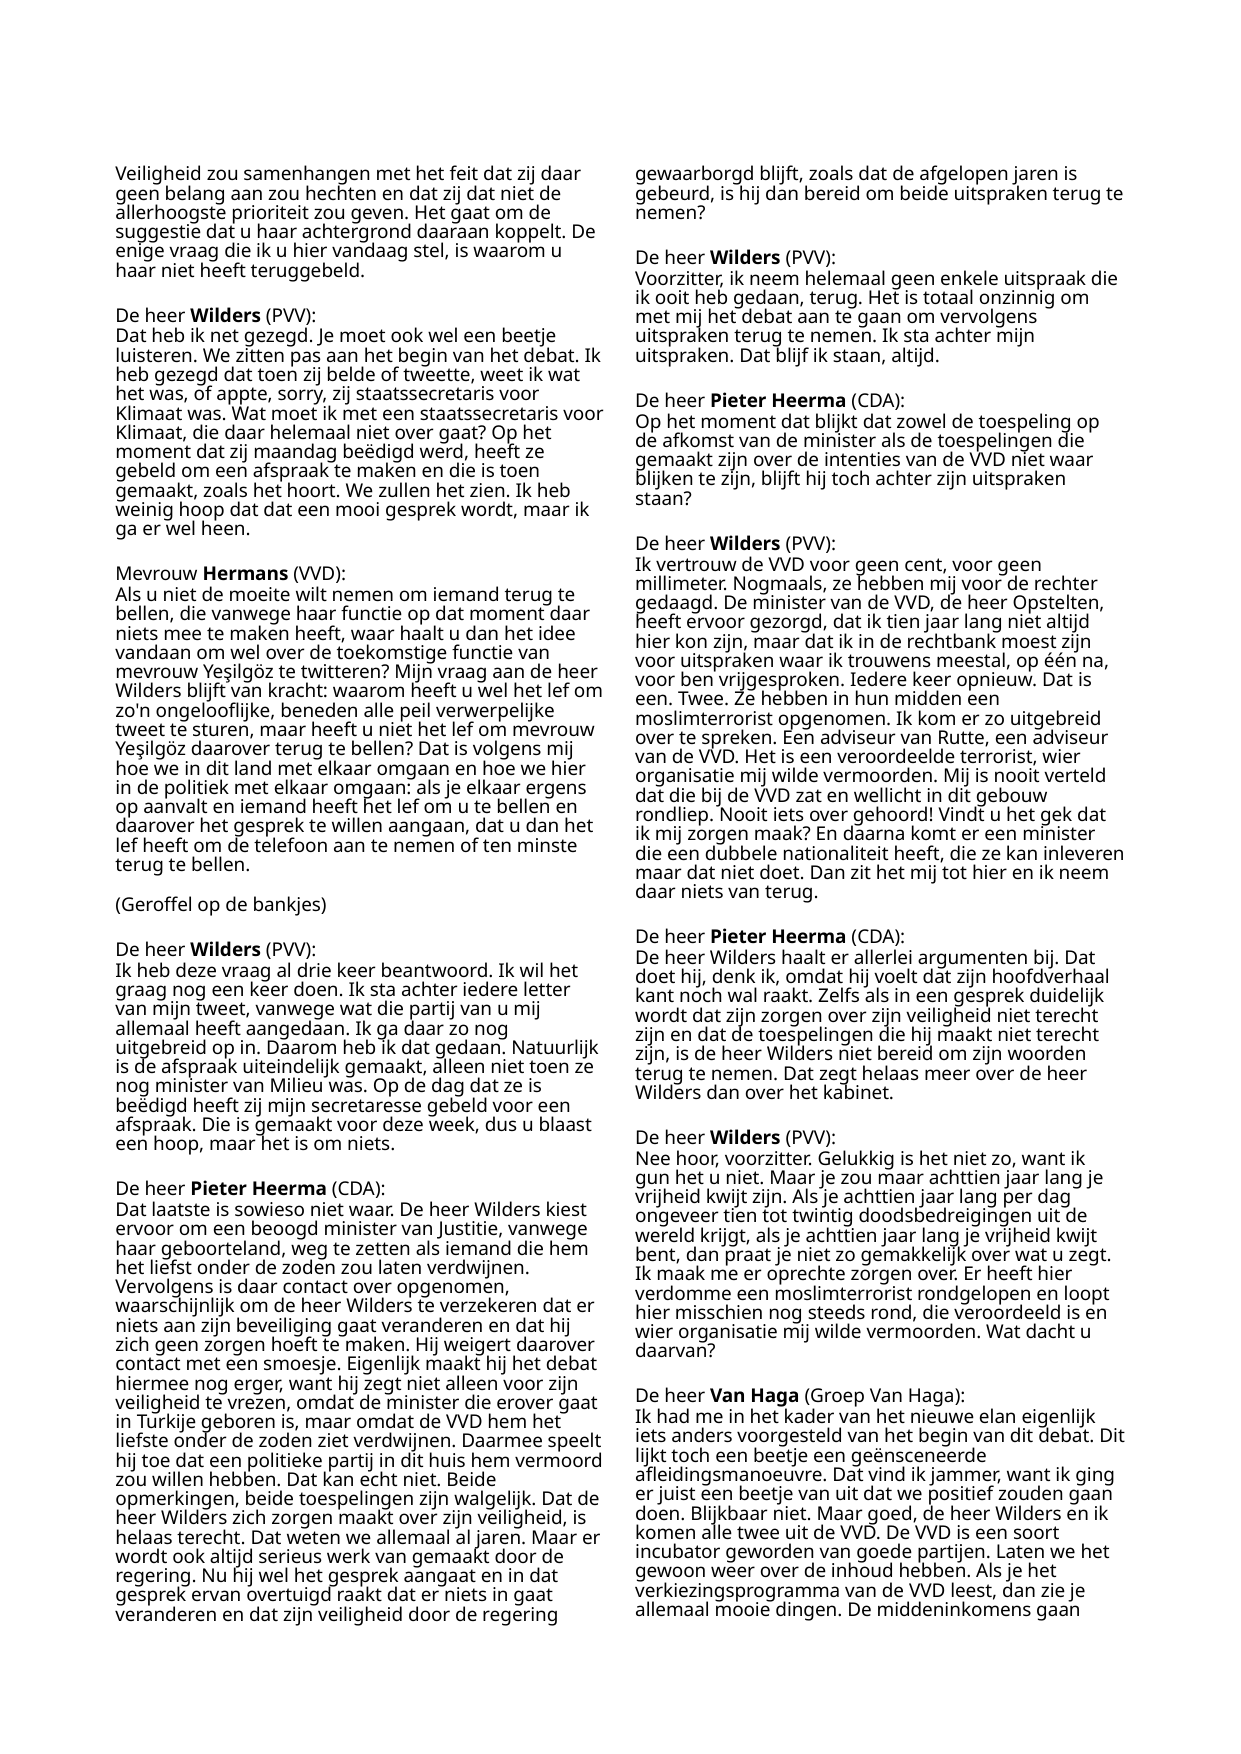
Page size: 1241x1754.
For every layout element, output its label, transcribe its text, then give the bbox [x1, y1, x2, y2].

text De heer Pieter Heerma (CDA): [635, 923, 1125, 949]
text De heer Pieter Heerma (CDA): [115, 1175, 605, 1201]
text Voorzitter, ik neem helemaal geen enkele uitspraak die ik ooit heb gedaan, terug. Het is totaal onzinnig om met mij het debat aan te gaan om vervolgens uitspraken terug te nemen. Ik sta achter mijn uitspraken. Dat blijf ik staan, altijd. [635, 270, 1125, 366]
text Nee hoor, voorzitter. Gelukkig is het niet zo, want ik gun het u niet. Maar je zou maar achttien jaar lang je vrijheid kwijt zijn. Als je achttien jaar lang per dag ongeveer tien tot twintig doodsbedreigingen uit de wereld krijgt, als je achttien jaar lang je vrijheid kwijt bent, dan praat je niet zo gemakkelijk over wat u zegt. Ik maak me er oprechte zorgen over. Er heeft hier verdomme een moslimterrorist rondgelopen en loopt hier misschien nog steeds rond, die veroordeeld is en wier organisatie mij wilde vermoorden. Wat dacht u daarvan? [635, 1150, 1125, 1362]
text De heer Pieter Heerma (CDA): [635, 387, 1125, 413]
text De heer Wilders (PVV): [635, 1124, 1125, 1150]
text Als u niet de moeite wilt nemen om iemand terug te bellen, die vanwege haar functie op dat moment daar niets mee te maken heeft, waar haalt u dan het idee vandaan om wel over de toekomstige functie van mevrouw Yeşilgöz te twitteren? Mijn vraag aan de heer Wilders blijft van kracht: waarom heeft u wel het lef om zo'n ongelooflijke, beneden alle peil verwerpelijke tweet te sturen, maar heeft u niet het lef om mevrouw Yeşilgöz daarover terug te bellen? Dat is volgens mij hoe we in dit land met elkaar omgaan en hoe we hier in de politiek met elkaar omgaan: als je elkaar ergens op aanvalt en iemand heeft het lef om u te bellen en daarover het gesprek te willen aangaan, dat u dan het lef heeft om de telefoon aan te nemen of ten minste terug te bellen. [115, 586, 605, 875]
text De heer Wilders (PVV): [635, 244, 1125, 270]
text Ik had me in het kader van het nieuwe elan eigenlijk iets anders voorgesteld van het begin van dit debat. Dit lijkt toch een beetje een geënsceneerde afleidingsmanoeuvre. Dat vind ik jammer, want ik ging er juist een beetje van uit dat we positief zouden gaan doen. Blijkbaar niet. Maar goed, de heer Wilders en ik komen alle twee uit de VVD. De VVD is een soort incubator geworden van goede partijen. Laten we het gewoon weer over de inhoud hebben. Als je het verkiezingsprogramma van de VVD leest, dan zie je allemaal mooie dingen. De middeninkomens gaan [635, 1408, 1125, 1620]
text De heer Wilders haalt er allerlei argumenten bij. Dat doet hij, denk ik, omdat hij voelt dat zijn hoofdverhaal kant noch wal raakt. Zelfs als in een gesprek duidelijk wordt dat zijn zorgen over zijn veiligheid niet terecht zijn en dat de toespelingen die hij maakt niet terecht zijn, is de heer Wilders niet bereid om zijn woorden terug te nemen. Dat zegt helaas meer over de heer Wilders dan over het kabinet. [635, 949, 1125, 1103]
text gewaarborgd blijft, zoals dat de afgelopen jaren is gebeurd, is hij dan bereid om beide uitspraken terug te nemen? [635, 165, 1125, 223]
text (Geroffel op de bankjes) [115, 896, 605, 915]
text Op het moment dat blijkt dat zowel de toespeling op de afkomst van de minister als de toespelingen die gemaakt zijn over de intenties van de VVD niet waar blijken te zijn, blijft hij toch achter zijn uitspraken staan? [635, 413, 1125, 509]
text Veiligheid zou samenhangen met het feit dat zij daar geen belang aan zou hechten en dat zij dat niet de allerhoogste prioriteit zou geven. Het gaat om de suggestie dat u haar achtergrond daaraan koppelt. De enige vraag die ik u hier vandaag stel, is waarom u haar niet heeft teruggebeld. [115, 165, 605, 281]
text De heer Van Haga (Groep Van Haga): [635, 1382, 1125, 1408]
text De heer Wilders (PVV): [115, 302, 605, 327]
text Mevrouw Hermans (VVD): [115, 560, 605, 586]
text De heer Wilders (PVV): [115, 936, 605, 962]
text De heer Wilders (PVV): [635, 530, 1125, 556]
text Dat heb ik net gezegd. Je moet ook wel een beetje luisteren. We zitten pas aan het begin van het debat. Ik heb gezegd dat toen zij belde of tweette, weet ik wat het was, of appte, sorry, zij staatssecretaris voor Klimaat was. Wat moet ik met een staatssecretaris voor Klimaat, die daar helemaal niet over gaat? Op het moment dat zij maandag beëdigd werd, heeft ze gebeld om een afspraak te maken en die is toen gemaakt, zoals het hoort. We zullen het zien. Ik heb weinig hoop dat dat een mooi gesprek wordt, maar ik ga er wel heen. [115, 327, 605, 539]
text Ik vertrouw de VVD voor geen cent, voor geen millimeter. Nogmaals, ze hebben mij voor de rechter gedaagd. De minister van de VVD, de heer Opstelten, heeft ervoor gezorgd, dat ik tien jaar lang niet altijd hier kon zijn, maar dat ik in de rechtbank moest zijn voor uitspraken waar ik trouwens meestal, op één na, voor ben vrijgesproken. Iedere keer opnieuw. Dat is een. Twee. Ze hebben in hun midden een moslimterrorist opgenomen. Ik kom er zo uitgebreid over te spreken. Een adviseur van Rutte, een adviseur van de VVD. Het is een veroordeelde terrorist, wier organisatie mij wilde vermoorden. Mij is nooit verteld dat die bij de VVD zat en wellicht in dit gebouw rondliep. Nooit iets over gehoord! Vindt u het gek dat ik mij zorgen maak? En daarna komt er een minister die een dubbele nationaliteit heeft, die ze kan inleveren maar dat niet doet. Dan zit het mij tot hier en ik neem daar niets van terug. [635, 556, 1125, 902]
text Dat laatste is sowieso niet waar. De heer Wilders kiest ervoor om een beoogd minister van Justitie, vanwege haar geboorteland, weg te zetten als iemand die hem het liefst onder de zoden zou laten verdwijnen. Vervolgens is daar contact over opgenomen, waarschijnlijk om de heer Wilders te verzekeren dat er niets aan zijn beveiliging gaat veranderen en dat hij zich geen zorgen hoeft te maken. Hij weigert daarover contact met een smoesje. Eigenlijk maakt hij het debat hiermee nog erger, want hij zegt niet alleen voor zijn veiligheid te vrezen, omdat de minister die erover gaat in Turkije geboren is, maar omdat de VVD hem het liefste onder de zoden ziet verdwijnen. Daarmee speelt hij toe dat een politieke partij in dit huis hem vermoord zou willen hebben. Dat kan echt niet. Beide opmerkingen, beide toespelingen zijn walgelijk. Dat de heer Wilders zich zorgen maakt over zijn veiligheid, is helaas terecht. Dat weten we allemaal al jaren. Maar er wordt ook altijd serieus werk van gemaakt door de regering. Nu hij wel het gesprek aangaat en in dat gesprek ervan overtuigd raakt dat er niets in gaat veranderen en dat zijn veiligheid door de regering [115, 1201, 605, 1625]
text Ik heb deze vraag al drie keer beantwoord. Ik wil het graag nog een keer doen. Ik sta achter iedere letter van mijn tweet, vanwege wat die partij van u mij allemaal heeft aangedaan. Ik ga daar zo nog uitgebreid op in. Daarom heb ik dat gedaan. Natuurlijk is de afspraak uiteindelijk gemaakt, alleen niet toen ze nog minister van Milieu was. Op de dag dat ze is beëdigd heeft zij mijn secretaresse gebeld voor een afspraak. Die is gemaakt voor deze week, dus u blaast een hoop, maar het is om niets. [115, 962, 605, 1154]
